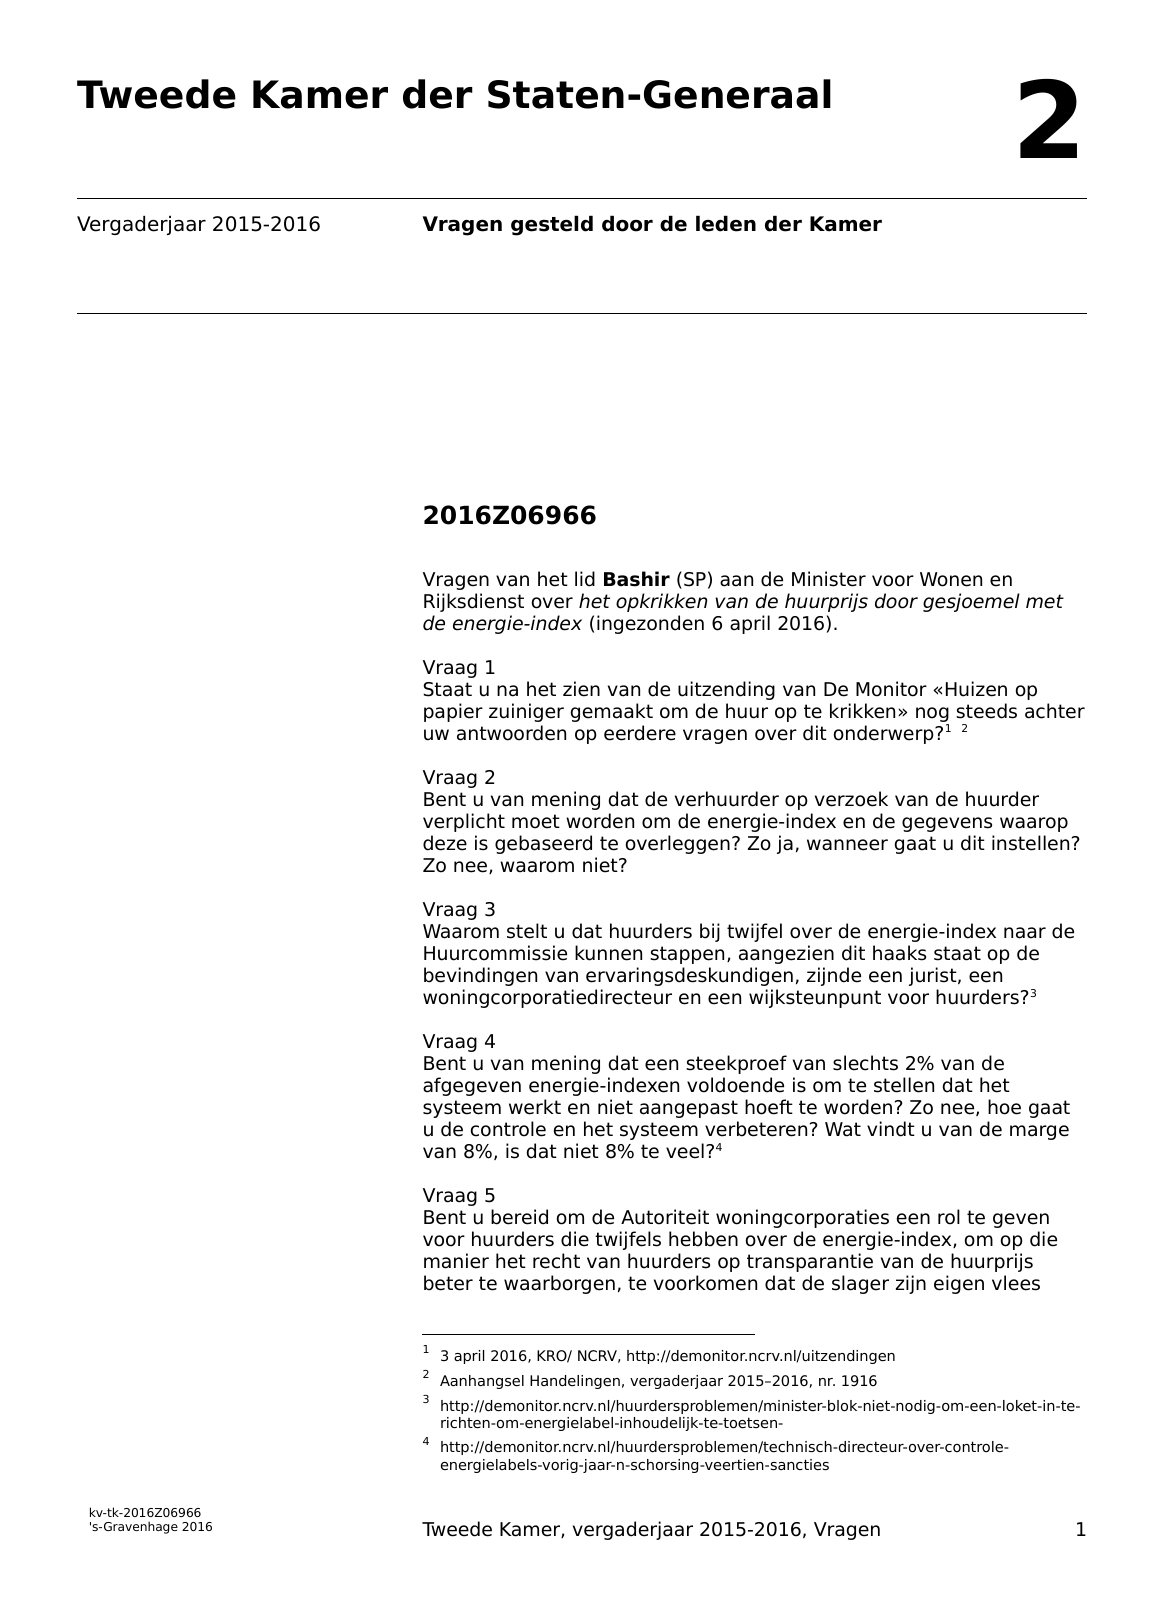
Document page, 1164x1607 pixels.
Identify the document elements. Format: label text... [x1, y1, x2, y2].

text http://demonitor.ncrv.nl/huurdersproblemen/minister-blok-niet-nodig-om-een-loket-in-te-richten-om-energielabel-inhoudelijk-te-toetsen- [422, 1393, 1087, 1432]
text Staat u na het zien van de uitzending van De Monitor «Huizen op papier zuiniger gemaakt om de huur op te krikken» nog steeds achter uw antwoorden op eerdere vragen over dit onderwerp? [422, 679, 1087, 745]
text Bent u van mening dat de verhuurder op verzoek van de huurder verplicht moet worden om de energie-index en de gegevens waarop deze is gebaseerd te overleggen? Zo ja, wanneer gaat u dit instellen? Zo nee, waarom niet? [422, 789, 1087, 877]
text Bent u bereid om de Autoriteit woningcorporaties een rol te geven voor huurders die twijfels hebben over de energie-index, om op die manier het recht van huurders op transparantie van de huurprijs beter te waarborgen, te voorkomen dat de slager zijn eigen vlees [422, 1207, 1087, 1295]
table_header 2 [886, 59, 1087, 198]
text kv-tk-2016Z06966 [88, 1506, 323, 1520]
text Bent u van mening dat een steekproef van slechts 2% van de afgegeven energie-indexen voldoende is om te stellen dat het systeem werkt en niet aangepast hoeft te worden? Zo nee, hoe gaat u de controle en het systeem verbeteren? Wat vindt u van de marge van 8%, is dat niet 8% te veel? [422, 1053, 1087, 1163]
table_cell Vragen gesteld door de leden der Kamer [422, 199, 1087, 313]
text 's-Gravenhage 2016 [88, 1520, 323, 1534]
text Waarom stelt u dat huurders bij twijfel over de energie-index naar de Huurcommissie kunnen stappen, aangezien dit haaks staat op de bevindingen van ervaringsdeskundigen, zijnde een jurist, een woningcorporatiedirecteur en een wijksteunpunt voor huurders? [422, 921, 1087, 1009]
text Vraag 2 [422, 767, 1087, 789]
table_cell Vergaderjaar 2015-2016 [77, 199, 422, 313]
text Vraag 4 [422, 1031, 1087, 1053]
text Vragen van het lid Bashir (SP) aan de Minister voor Wonen en Rijksdienst over het opkrikken van de huurprijs door gesjoemel met de energie-index (ingezonden 6 april 2016). [422, 569, 1087, 635]
text Aanhangsel Handelingen, vergaderjaar 2015–2016, nr. 1916 [422, 1368, 1087, 1391]
text 3 april 2016, KRO/ NCRV, http://demonitor.ncrv.nl/uitzendingen [422, 1343, 1087, 1366]
table_header Tweede Kamer der Staten-Generaal [77, 59, 886, 198]
text 2016Z06966 [422, 501, 1087, 531]
text Vraag 5 [422, 1185, 1087, 1207]
text Vraag 3 [422, 899, 1087, 921]
text http://demonitor.ncrv.nl/huurdersproblemen/technisch-directeur-over-controle-energielabels-vorig-jaar-n-schorsing-veertien-sancties [422, 1435, 1087, 1474]
text Vraag 1 [422, 657, 1087, 679]
